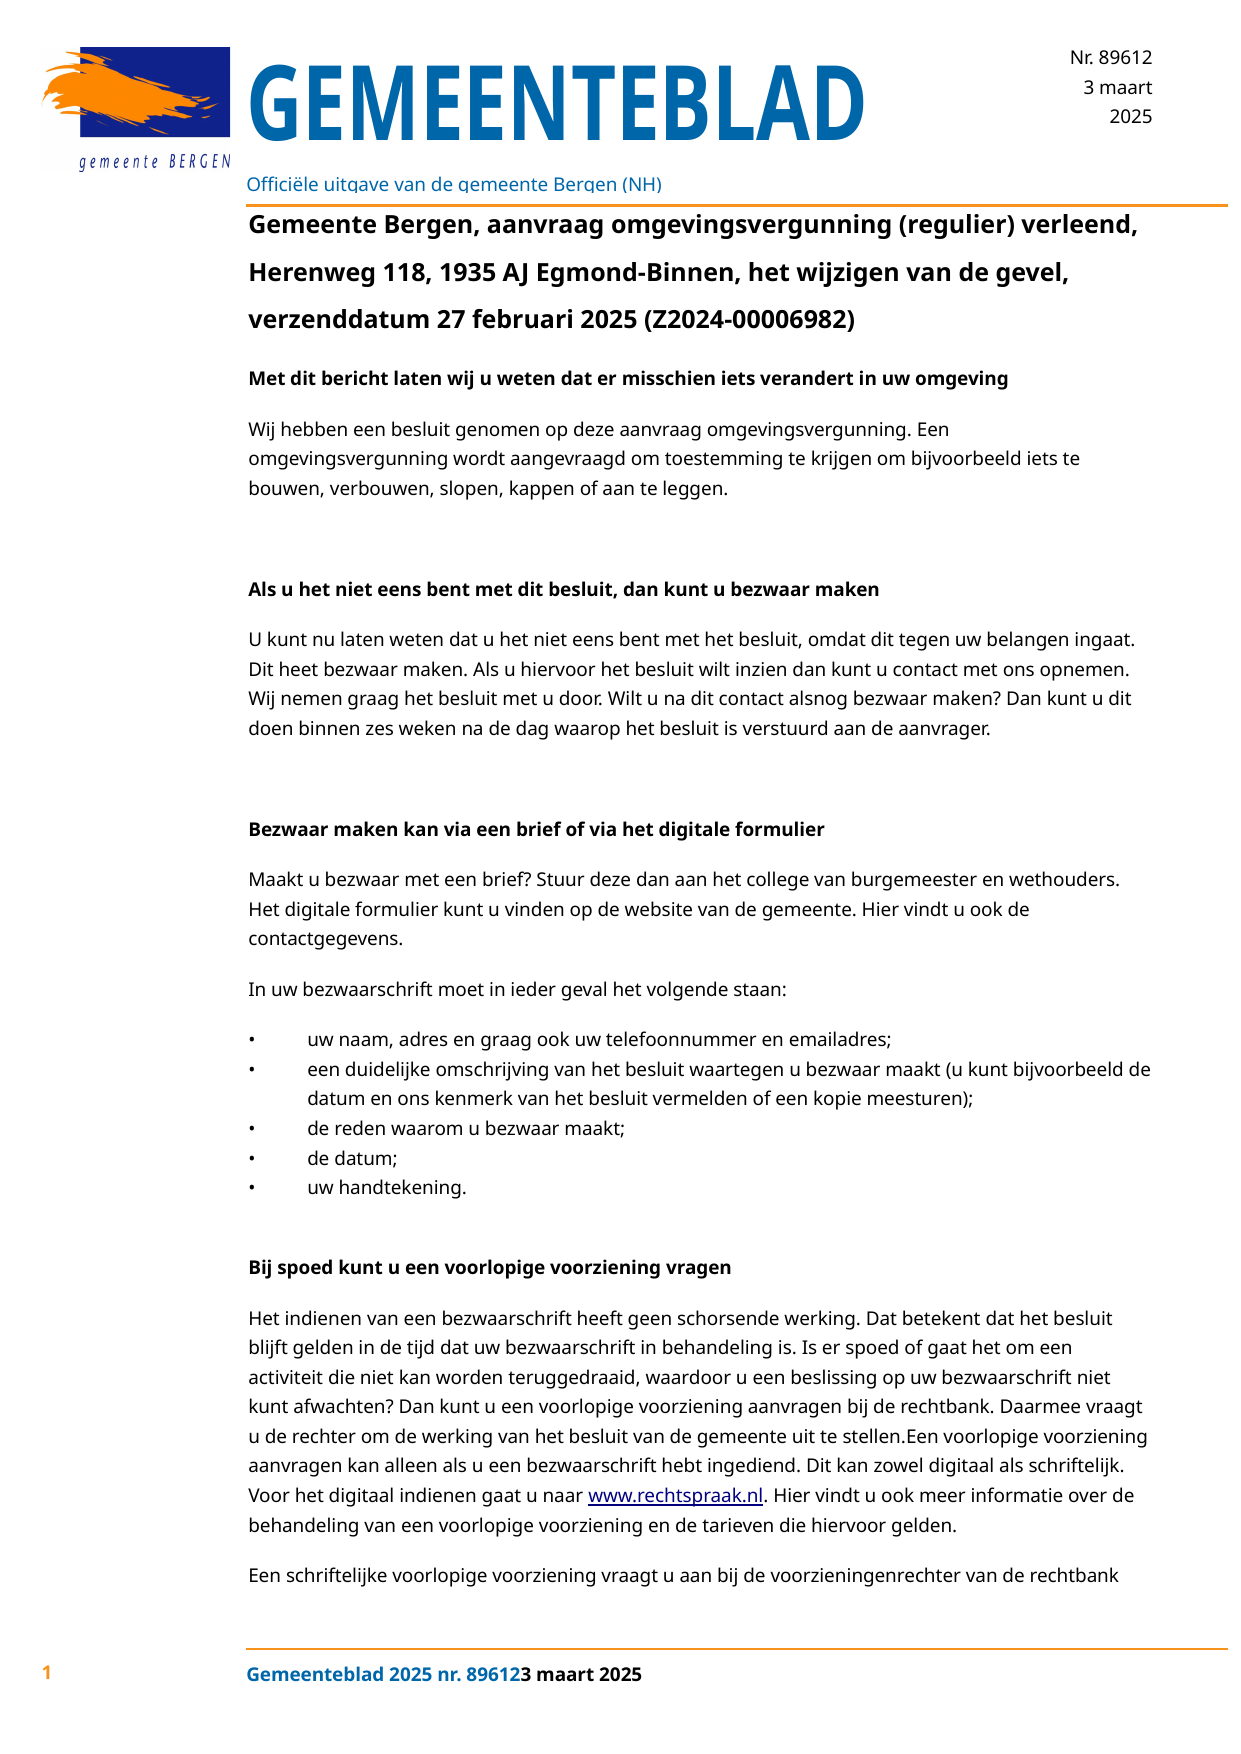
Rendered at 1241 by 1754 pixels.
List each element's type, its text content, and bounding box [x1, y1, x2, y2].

text Gemeente Bergen, aanvraag omgevingsvergunning (regulier) verleend, Herenweg 118, 1935 AJ Egmond-Binnen, het wijzigen van de gevel, verzenddatum 27 februari 2025 (Z2024-00006982) [248, 207, 1152, 336]
text Met dit bericht laten wij u weten dat er misschien iets verandert in uw omgeving [248, 366, 1152, 391]
text Wij hebben een besluit genomen op deze aanvraag omgevingsvergunning. Een omgevingsvergunning wordt aangevraagd om toestemming te krijgen om bijvoorbeeld iets te bouwen, verbouwen, slopen, kappen of aan te leggen. [248, 416, 1152, 501]
text Als u het niet eens bent met dit besluit, dan kunt u bezwaar maken [248, 576, 1152, 602]
text Bezwaar maken kan via een brief of via het digitale formulier [248, 816, 1152, 842]
list de datum; [248, 1145, 1152, 1170]
text Het indienen van een bezwaarschrift heeft geen schorsende werking. Dat betekent dat het besluit blijft gelden in de tijd dat uw bezwaarschrift in behandeling is. Is er spoed of gaat het om een activiteit die niet kan worden teruggedraaid, waardoor u een beslissing op uw bezwaarschrift niet kunt afwachten? Dan kunt u een voorlopige voorziening aanvragen bij de rechtbank. Daarmee vraagt u de rechter om de werking van het besluit van de gemeente uit te stellen.Een voorlopige voorziening aanvragen kan alleen als u een bezwaarschrift hebt ingediend. Dit kan zowel digitaal als schriftelijk. Voor het digitaal indienen gaat u naar www.rechtspraak.nl. Hier vindt u ook meer informatie over de behandeling van een voorlopige voorziening en de tarieven die hiervoor gelden. [248, 1305, 1152, 1537]
list uw naam, adres en graag ook uw telefoonnummer en emailadres; [248, 1026, 1152, 1052]
list een duidelijke omschrijving van het besluit waartegen u bezwaar maakt (u kunt bijvoorbeeld de datum en ons kenmerk van het besluit vermelden of een kopie meesturen); [248, 1056, 1152, 1111]
list uw handtekening. [248, 1174, 1152, 1200]
text In uw bezwaarschrift moet in ieder geval het volgende staan: [248, 976, 1152, 1002]
text U kunt nu laten weten dat u het niet eens bent met het besluit, omdat dit tegen uw belangen ingaat. Dit heet bezwaar maken. Als u hiervoor het besluit wilt inzien dan kunt u contact met ons opnemen. Wij nemen graag het besluit met u door. Wilt u na dit contact alsnog bezwaar maken? Dan kunt u dit doen binnen zes weken na de dag waarop het besluit is verstuurd aan de aanvrager. [248, 626, 1152, 741]
picture [41, 47, 231, 172]
text Bij spoed kunt u een voorlopige voorziening vragen [248, 1254, 1152, 1280]
list de reden waarom u bezwaar maakt; [248, 1115, 1152, 1141]
text Maakt u bezwaar met een brief? Stuur deze dan aan het college van burgemeester en wethouders. Het digitale formulier kunt u vinden op de website van de gemeente. Hier vindt u ook de contactgegevens. [248, 866, 1152, 951]
text Een schriftelijke voorlopige voorziening vraagt u aan bij de voorzieningenrechter van de rechtbank [248, 1562, 1152, 1588]
